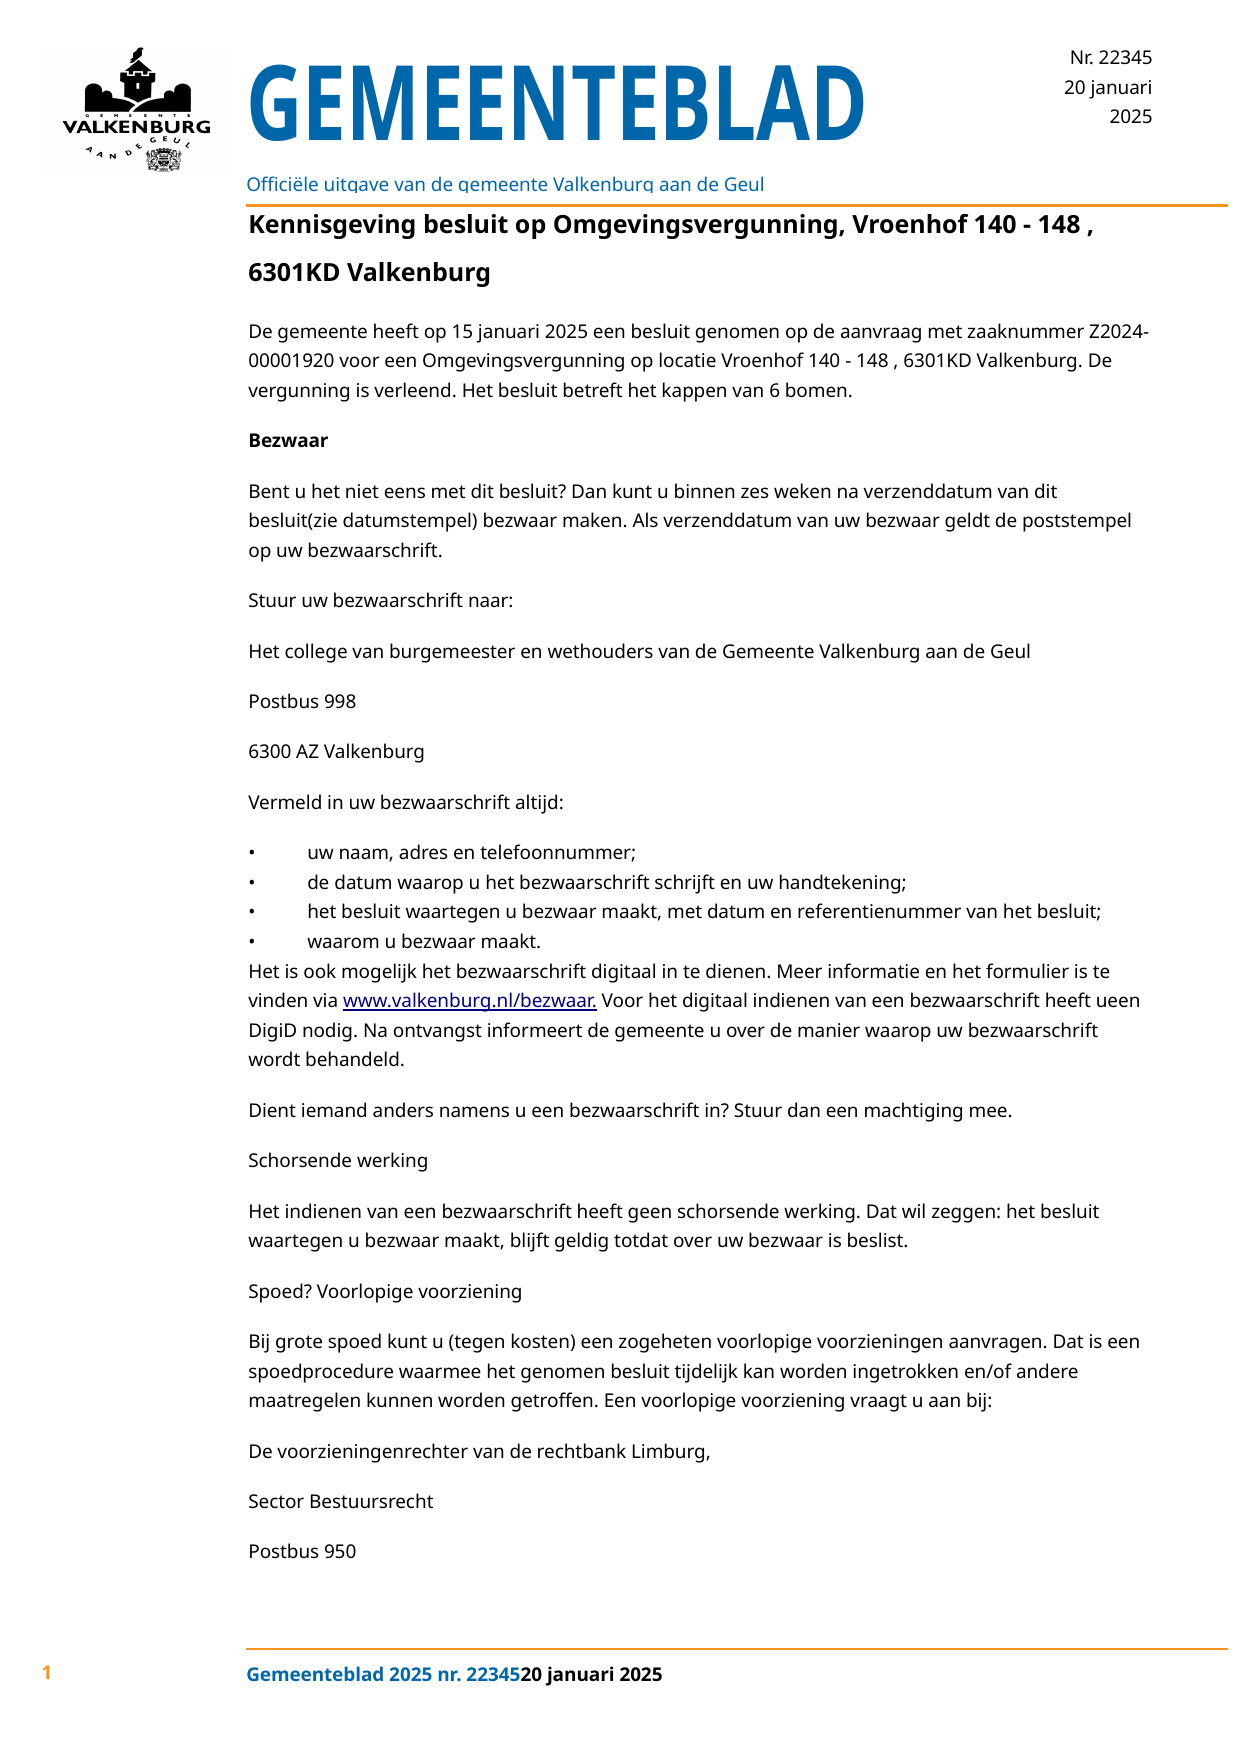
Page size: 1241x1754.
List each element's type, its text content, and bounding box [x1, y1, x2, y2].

text Het college van burgemeester en wethouders van de Gemeente Valkenburg aan de Geul [248, 638, 1152, 664]
picture [41, 47, 231, 172]
text Bent u het niet eens met dit besluit? Dan kunt u binnen zes weken na verzenddatum van dit besluit(zie datumstempel) bezwaar maken. Als verzenddatum van uw bezwaar geldt de poststempel op uw bezwaarschrift. [248, 478, 1152, 563]
list uw naam, adres en telefoonnummer; [248, 839, 1152, 865]
text Spoed? Voorlopige voorziening [248, 1278, 1152, 1304]
text Het is ook mogelijk het bezwaarschrift digitaal in te dienen. Meer informatie en het formulier is te vinden via www.valkenburg.nl/bezwaar. Voor het digitaal indienen van een bezwaarschrift heeft ueen DigiD nodig. Na ontvangst informeert de gemeente u over de manier waarop uw bezwaarschrift wordt behandeld. [248, 958, 1152, 1072]
text Bezwaar [248, 427, 1152, 453]
text De voorzieningenrechter van de rechtbank Limburg, [248, 1438, 1152, 1464]
list de datum waarop u het bezwaarschrift schrijft en uw handtekening; [248, 869, 1152, 895]
text Sector Bestuursrecht [248, 1488, 1152, 1514]
text Postbus 998 [248, 688, 1152, 714]
text Stuur uw bezwaarschrift naar: [248, 587, 1152, 613]
text Bij grote spoed kunt u (tegen kosten) een zogeheten voorlopige voorzieningen aanvragen. Dat is een spoedprocedure waarmee het genomen besluit tijdelijk kan worden ingetrokken en/of andere maatregelen kunnen worden getroffen. Een voorlopige voorziening vraagt u aan bij: [248, 1328, 1152, 1413]
text Het indienen van een bezwaarschrift heeft geen schorsende werking. Dat wil zeggen: het besluit waartegen u bezwaar maakt, blijft geldig totdat over uw bezwaar is beslist. [248, 1198, 1152, 1253]
text 6300 AZ Valkenburg [248, 739, 1152, 764]
list het besluit waartegen u bezwaar maakt, met datum en referentienummer van het besluit; [248, 899, 1152, 924]
text Dient iemand anders namens u een bezwaarschrift in? Stuur dan een machtiging mee. [248, 1097, 1152, 1123]
text Kennisgeving besluit op Omgevingsvergunning, Vroenhof 140 - 148 , 6301KD Valkenburg [248, 207, 1152, 288]
text Postbus 950 [248, 1539, 1152, 1564]
text Schorsende werking [248, 1147, 1152, 1173]
text De gemeente heeft op 15 januari 2025 een besluit genomen op de aanvraag met zaaknummer Z2024-00001920 voor een Omgevingsvergunning op locatie Vroenhof 140 - 148 , 6301KD Valkenburg. De vergunning is verleend. Het besluit betreft het kappen van 6 bomen. [248, 318, 1152, 403]
list waarom u bezwaar maakt. [248, 928, 1152, 954]
text Vermeld in uw bezwaarschrift altijd: [248, 789, 1152, 815]
